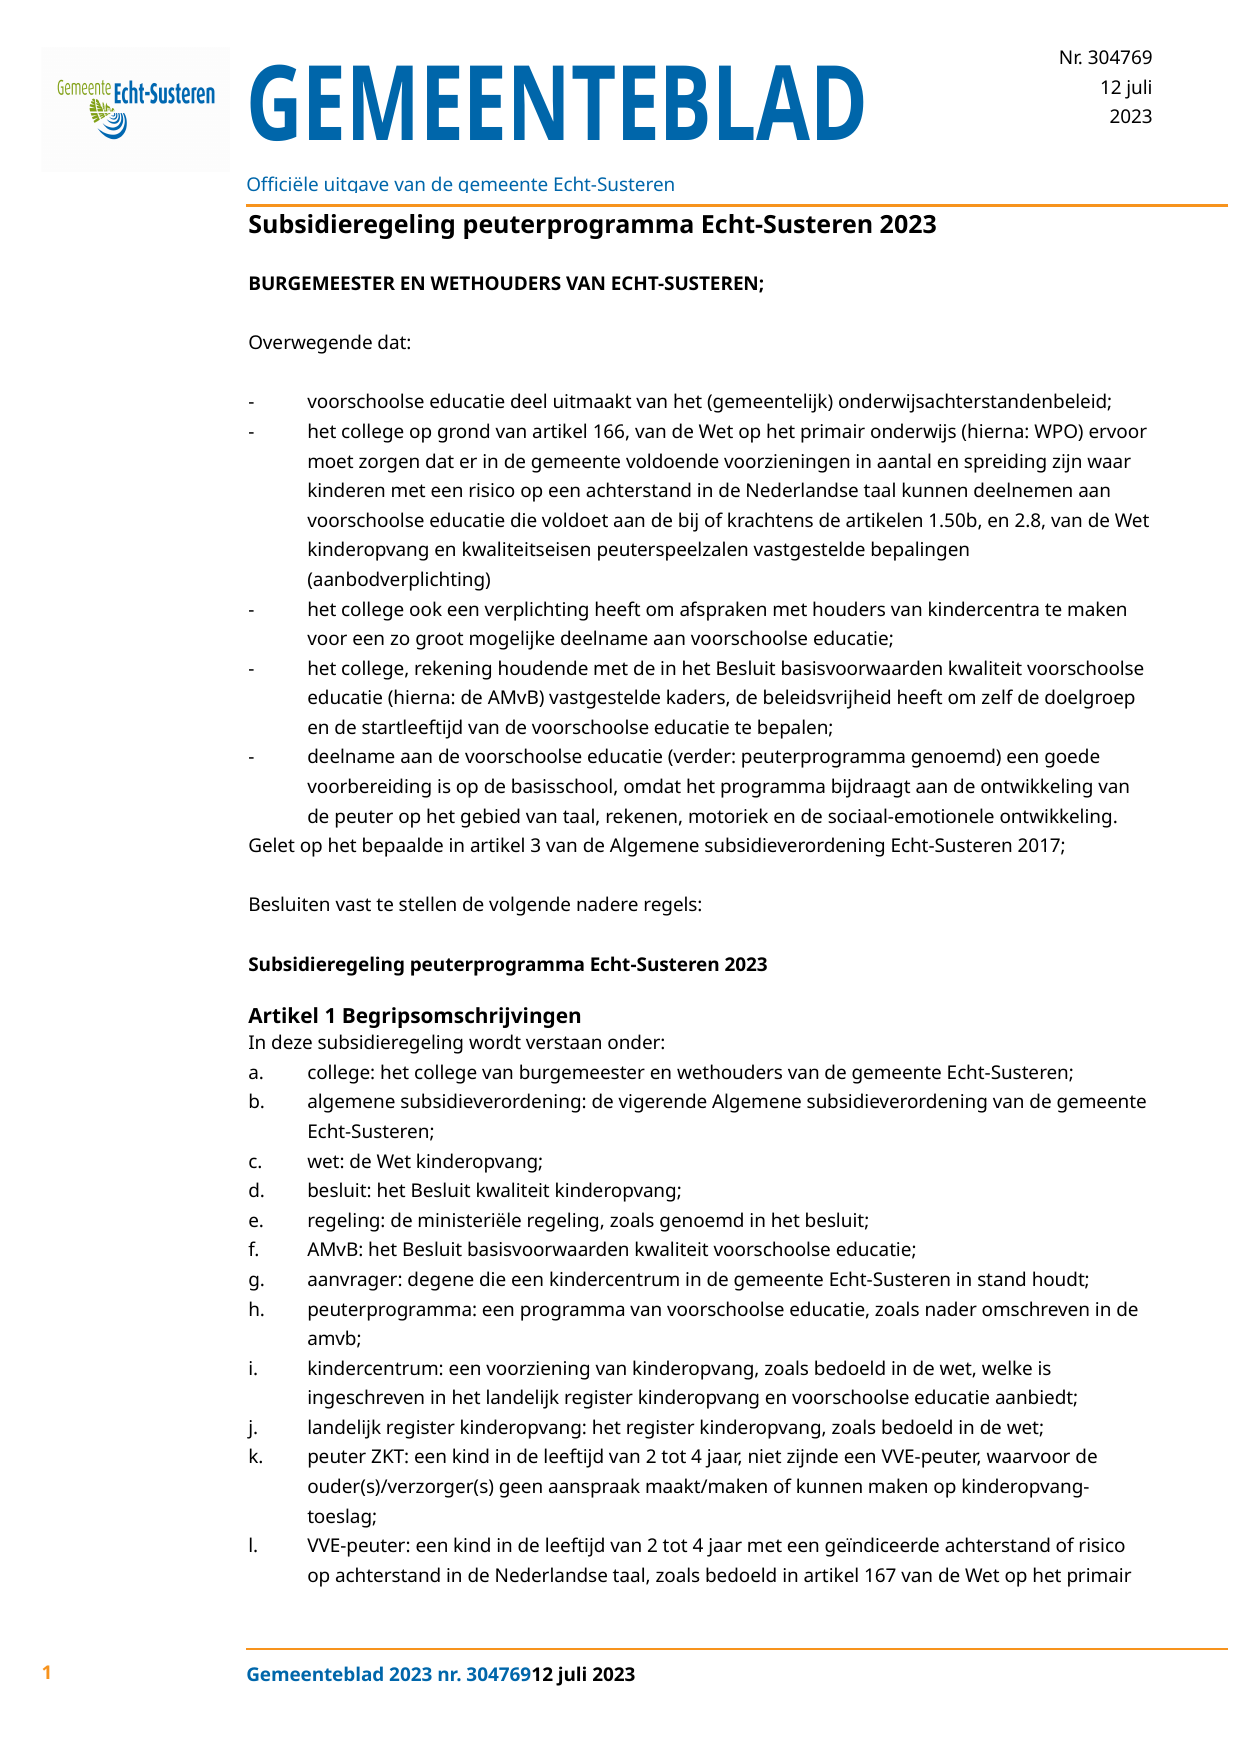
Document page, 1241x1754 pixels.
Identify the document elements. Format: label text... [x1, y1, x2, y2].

text Besluiten vast te stellen de volgende nadere regels: [248, 892, 1152, 917]
list het college ook een verplichting heeft om afspraken met houders van kindercentra te maken voor een zo groot mogelijke deelname aan voorschoolse educatie; [248, 596, 1152, 651]
text Subsidieregeling peuterprogramma Echt-Susteren 2023 [248, 207, 1152, 241]
list het college, rekening houdende met de in het Besluit basisvoorwaarden kwaliteit voorschoolse educatie (hierna: de AMvB) vastgestelde kaders, de beleidsvrijheid heeft om zelf de doelgroep en de startleeftijd van de voorschoolse educatie te bepalen; [248, 655, 1152, 740]
list regeling: de ministeriële regeling, zoals genoemd in het besluit; [248, 1207, 1152, 1233]
list wet: de Wet kinderopvang; [248, 1148, 1152, 1174]
list VVE-peuter: een kind in de leeftijd van 2 tot 4 jaar met een geïndiceerde achterstand of risico op achterstand in de Nederlandse taal, zoals bedoeld in artikel 167 van de Wet op het primair [248, 1532, 1152, 1588]
list het college op grond van artikel 166, van de Wet op het primair onderwijs (hierna: WPO) ervoor moet zorgen dat er in de gemeente voldoende voorzieningen in aantal en spreiding zijn waar kinderen met een risico op een achterstand in de Nederlandse taal kunnen deelnemen aan voorschoolse educatie die voldoet aan de bij of krachtens de artikelen 1.50b, en 2.8, van de Wet kinderopvang en kwaliteitseisen peuterspeelzalen vastgestelde bepalingen (aanbodverplichting) [248, 418, 1152, 592]
text Artikel 1 Begripsomschrijvingen [248, 1001, 1152, 1029]
list college: het college van burgemeester en wethouders van de gemeente Echt-Susteren; [248, 1059, 1152, 1085]
text Subsidieregeling peuterprogramma Echt-Susteren 2023 [248, 951, 1152, 976]
list besluit: het Besluit kwaliteit kinderopvang; [248, 1177, 1152, 1203]
list algemene subsidieverordening: de vigerende Algemene subsidieverordening van de gemeente Echt-Susteren; [248, 1089, 1152, 1144]
text In deze subsidieregeling wordt verstaan onder: [248, 1029, 1152, 1055]
list peuter ZKT: een kind in de leeftijd van 2 tot 4 jaar, niet zijnde een VVE-peuter, waarvoor de ouder(s)/verzorger(s) geen aanspraak maakt/maken of kunnen maken op kinderopvang-toeslag; [248, 1444, 1152, 1529]
list deelname aan de voorschoolse educatie (verder: peuterprogramma genoemd) een goede voorbereiding is op de basisschool, omdat het programma bijdraagt aan de ontwikkeling van de peuter op het gebied van taal, rekenen, motoriek en de sociaal-emotionele ontwikkeling. [248, 744, 1152, 828]
list AMvB: het Besluit basisvoorwaarden kwaliteit voorschoolse educatie; [248, 1237, 1152, 1262]
list voorschoolse educatie deel uitmaakt van het (gemeentelijk) onderwijsachterstandenbeleid; [248, 389, 1152, 414]
text Gelet op het bepaalde in artikel 3 van de Algemene subsidieverordening Echt-Susteren 2017; [248, 832, 1152, 858]
list landelijk register kinderopvang: het register kinderopvang, zoals bedoeld in de wet; [248, 1414, 1152, 1440]
text Overwegende dat: [248, 329, 1152, 355]
text BURGEMEESTER EN WETHOUDERS VAN ECHT-SUSTEREN; [248, 270, 1152, 296]
picture [41, 47, 231, 172]
list aanvrager: degene die een kindercentrum in de gemeente Echt-Susteren in stand houdt; [248, 1266, 1152, 1292]
list kindercentrum: een voorziening van kinderopvang, zoals bedoeld in de wet, welke is ingeschreven in het landelijk register kinderopvang en voorschoolse educatie aanbiedt; [248, 1355, 1152, 1410]
list peuterprogramma: een programma van voorschoolse educatie, zoals nader omschreven in de amvb; [248, 1296, 1152, 1351]
